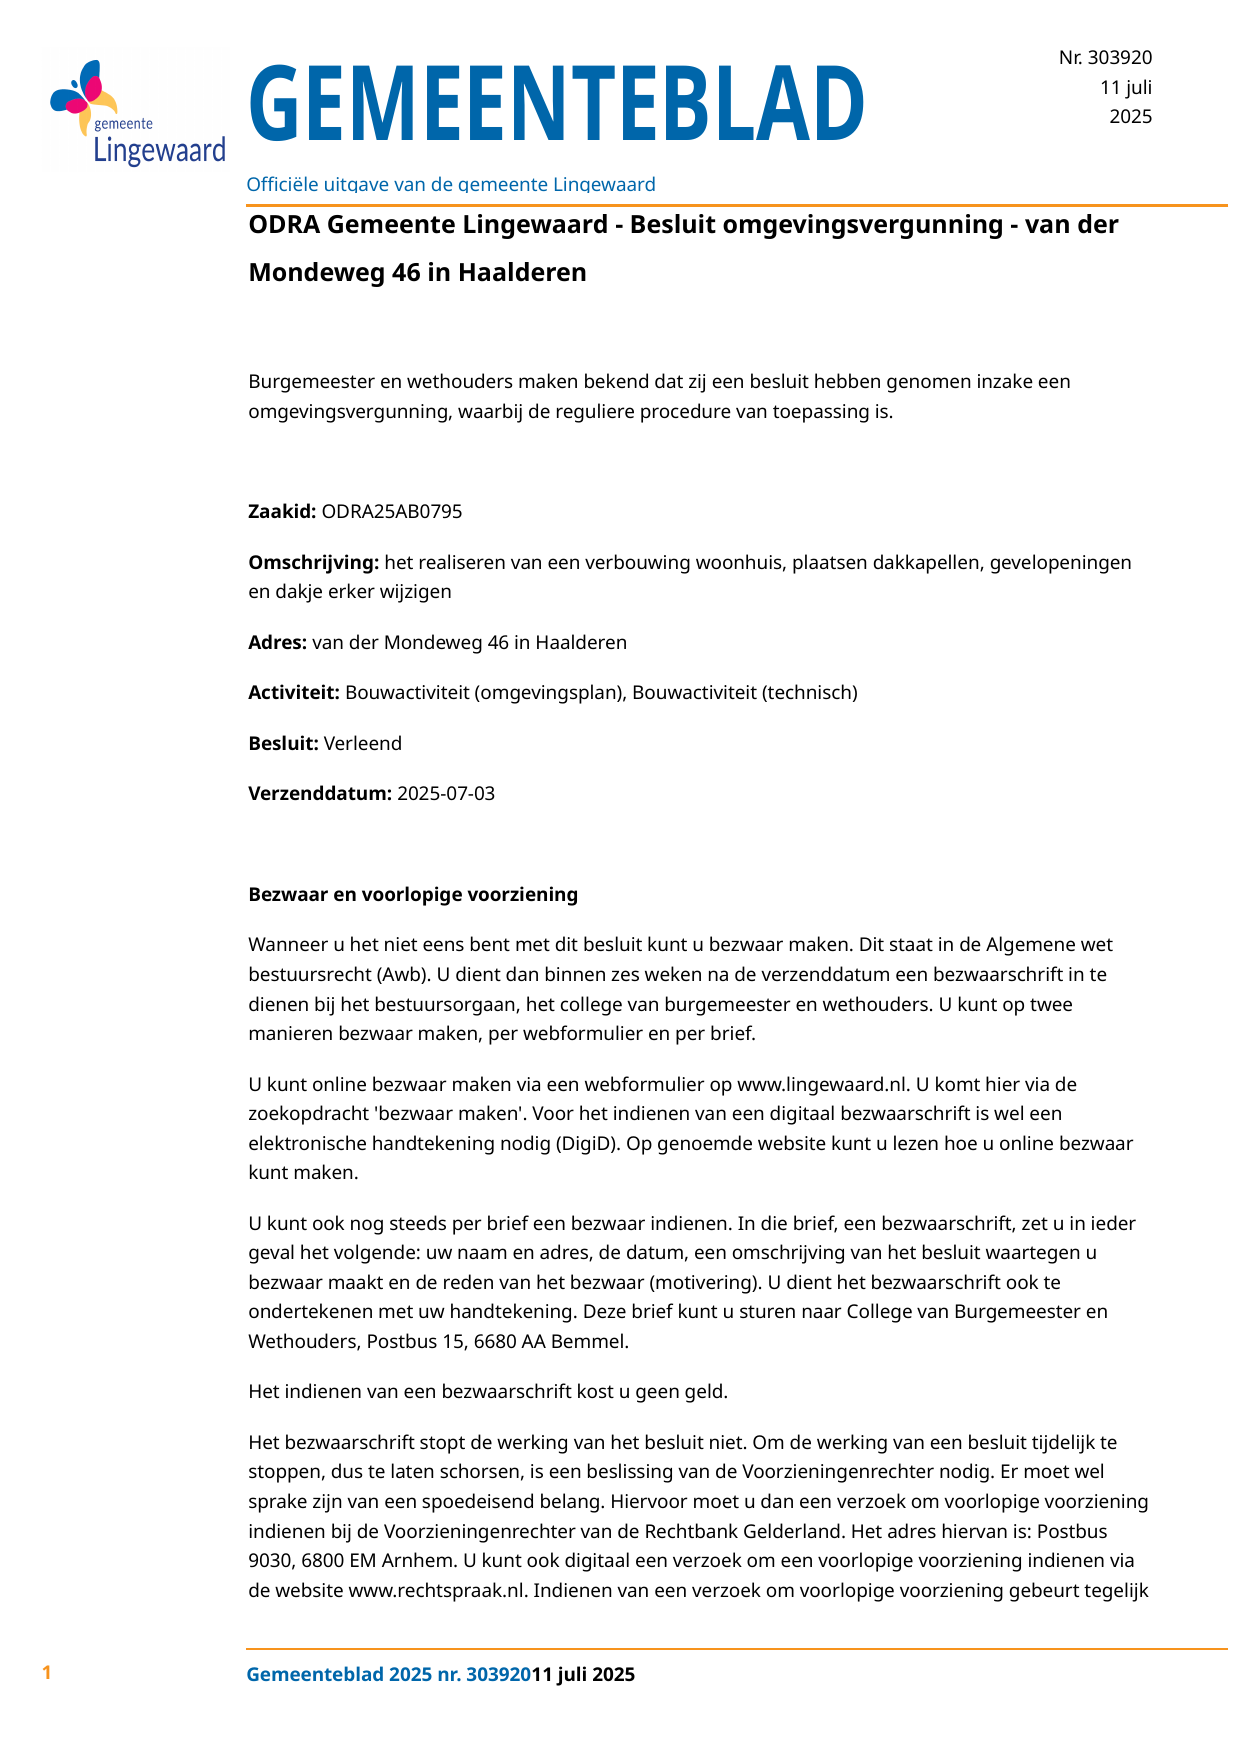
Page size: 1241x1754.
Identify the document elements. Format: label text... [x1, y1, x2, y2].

text Wanneer u het niet eens bent met dit besluit kunt u bezwaar maken. Dit staat in de Algemene wet bestuursrecht (Awb). U dient dan binnen zes weken na de verzenddatum een bezwaarschrift in te dienen bij het bestuursorgaan, het college van burgemeester en wethouders. U kunt op twee manieren bezwaar maken, per webformulier en per brief. [248, 932, 1152, 1046]
text U kunt ook nog steeds per brief een bezwaar indienen. In die brief, een bezwaarschrift, zet u in ieder geval het volgende: uw naam en adres, de datum, een omschrijving van het besluit waartegen u bezwaar maakt en de reden van het bezwaar (motivering). U dient het bezwaarschrift ook te ondertekenen met uw handtekening. Deze brief kunt u sturen naar College van Burgemeester en Wethouders, Postbus 15, 6680 AA Bemmel. [248, 1210, 1152, 1354]
text ODRA Gemeente Lingewaard - Besluit omgevingsvergunning - van der Mondeweg 46 in Haalderen [248, 207, 1152, 288]
text Adres: van der Mondeweg 46 in Haalderen [248, 629, 1152, 655]
picture [41, 47, 231, 172]
text U kunt online bezwaar maken via een webformulier op www.lingewaard.nl. U komt hier via de zoekopdracht 'bezwaar maken'. Voor het indienen van een digitaal bezwaarschrift is wel een elektronische handtekening nodig (DigiD). Op genoemde website kunt u lezen hoe u online bezwaar kunt maken. [248, 1071, 1152, 1185]
text Besluit: Verleend [248, 730, 1152, 756]
text Verzenddatum: 2025-07-03 [248, 780, 1152, 806]
text Zaakid: ODRA25AB0795 [248, 499, 1152, 524]
text Omschrijving: het realiseren van een verbouwing woonhuis, plaatsen dakkapellen, gevelopeningen en dakje erker wijzigen [248, 549, 1152, 604]
text Het indienen van een bezwaarschrift kost u geen geld. [248, 1379, 1152, 1404]
text Het bezwaarschrift stopt de werking van het besluit niet. Om de werking van een besluit tijdelijk te stoppen, dus te laten schorsen, is een beslissing van de Voorzieningenrechter nodig. Er moet wel sprake zijn van een spoedeisend belang. Hiervoor moet u dan een verzoek om voorlopige voorziening indienen bij de Voorzieningenrechter van de Rechtbank Gelderland. Het adres hiervan is: Postbus 9030, 6800 EM Arnhem. U kunt ook digitaal een verzoek om een voorlopige voorziening indienen via de website www.rechtspraak.nl. Indienen van een verzoek om voorlopige voorziening gebeurt tegelijk [248, 1429, 1152, 1603]
text Bezwaar en voorlopige voorziening [248, 881, 1152, 907]
text Burgemeester en wethouders maken bekend dat zij een besluit hebben genomen inzake een omgevingsvergunning, waarbij de reguliere procedure van toepassing is. [248, 368, 1152, 424]
text Activiteit: Bouwactiviteit (omgevingsplan), Bouwactiviteit (technisch) [248, 679, 1152, 705]
